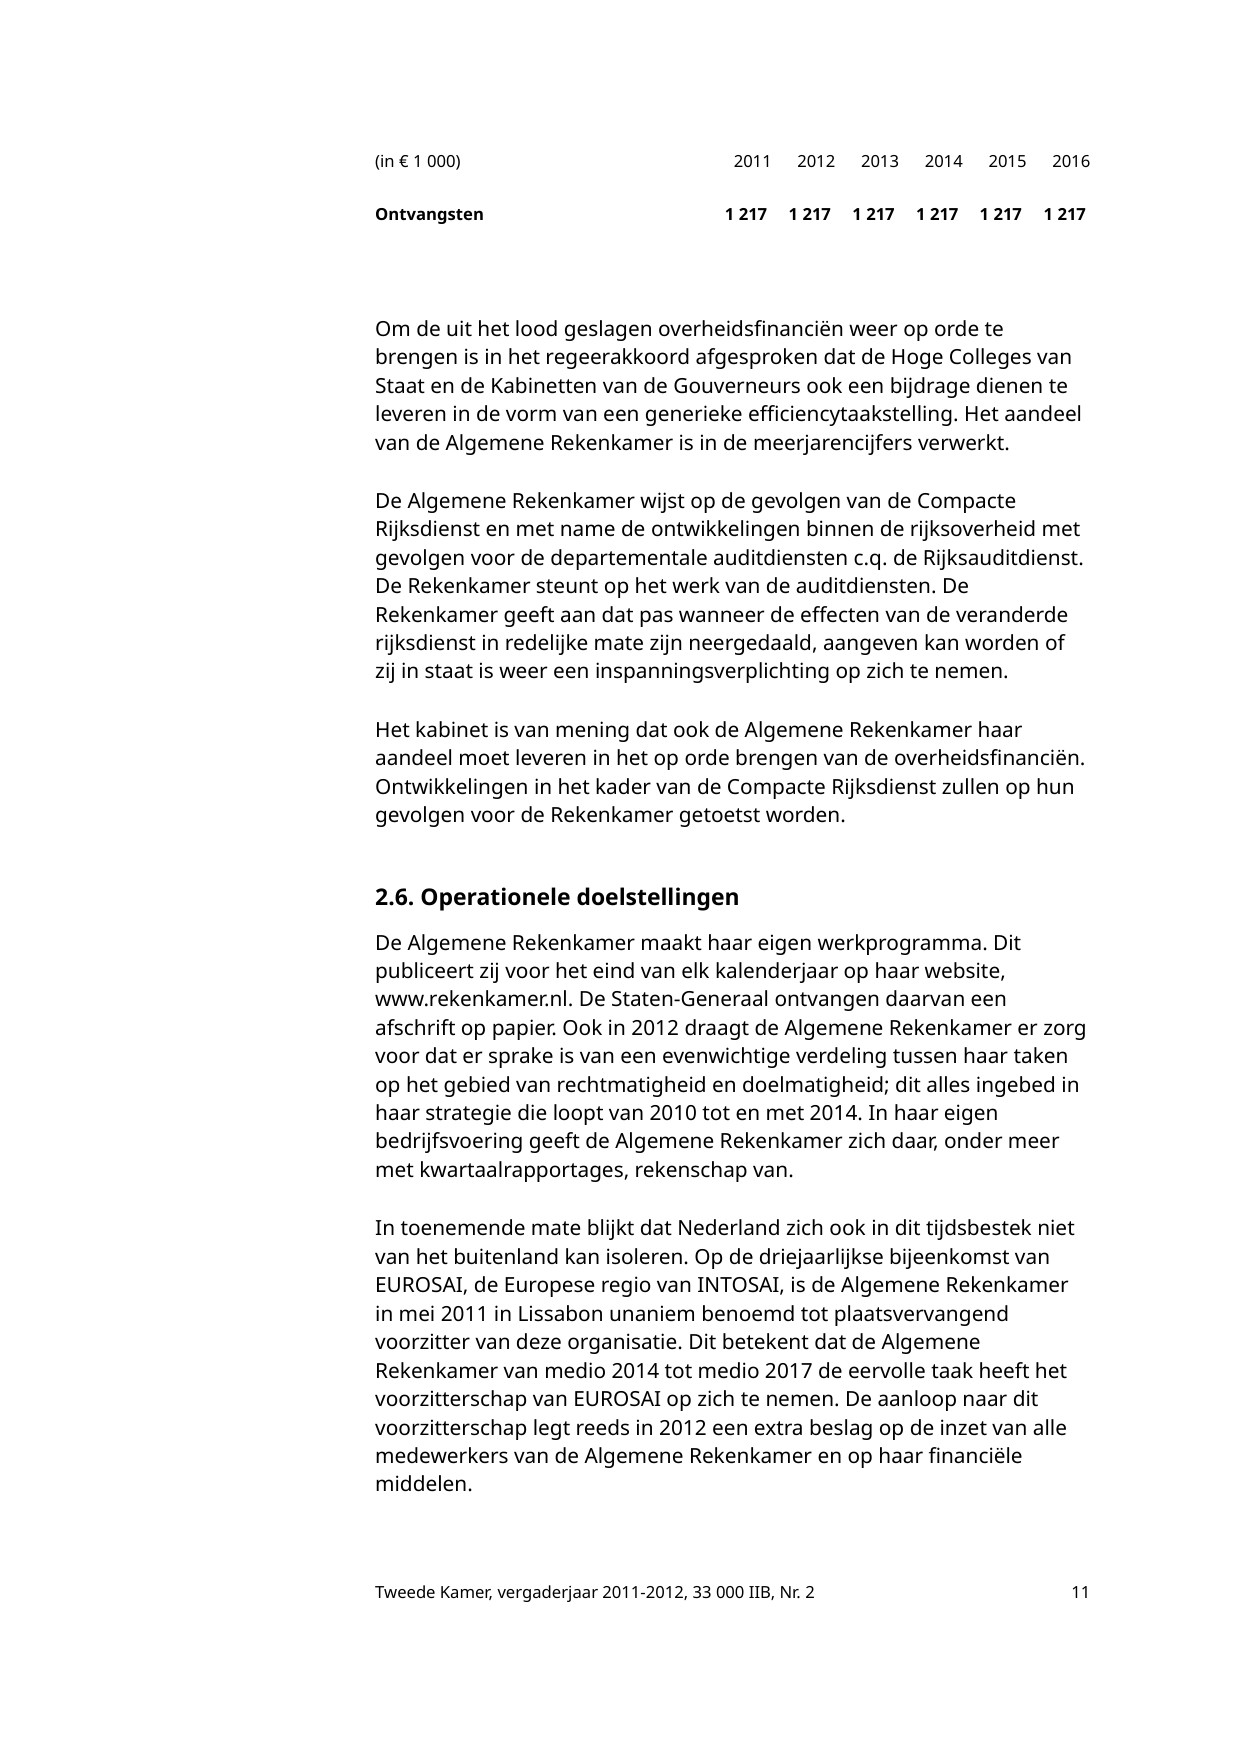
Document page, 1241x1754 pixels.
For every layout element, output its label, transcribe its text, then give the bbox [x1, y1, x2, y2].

table_header 2015 [963, 150, 1026, 203]
subtitle 2.6. Operationele doelstellingen [375, 881, 1090, 913]
table_cell 1 217 [708, 203, 771, 255]
table_header 2013 [835, 150, 899, 203]
text In toenemende mate blijkt dat Nederland zich ook in dit tijdsbestek niet van het buitenland kan isoleren. Op de driejaarlijkse bijeenkomst van EUROSAI, de Europese regio van INTOSAI, is de Algemene Rekenkamer in mei 2011 in Lissabon unaniem benoemd tot plaatsvervangend voorzitter van deze organisatie. Dit betekent dat de Algemene Rekenkamer van medio 2014 tot medio 2017 de eervolle taak heeft het voorzitterschap van EUROSAI op zich te nemen. De aanloop naar dit voorzitterschap legt reeds in 2012 een extra beslag op de inzet van alle medewerkers van de Algemene Rekenkamer en op haar financiële middelen. [375, 1213, 1090, 1498]
table_cell 1 217 [771, 203, 835, 255]
table_cell Ontvangsten [375, 203, 708, 255]
table_cell 1 217 [835, 203, 899, 255]
text De Algemene Rekenkamer wijst op de gevolgen van de Compacte Rijksdienst en met name de ontwikkelingen binnen de rijksoverheid met gevolgen voor de departementale auditdiensten c.q. de Rijksauditdienst. De Rekenkamer steunt op het werk van de auditdiensten. De Rekenkamer geeft aan dat pas wanneer de effecten van de veranderde rijksdienst in redelijke mate zijn neergedaald, aangeven kan worden of zij in staat is weer een inspanningsverplichting op zich te nemen. [375, 486, 1090, 685]
table_cell 1 217 [899, 203, 963, 255]
text Om de uit het lood geslagen overheidsfinanciën weer op orde te brengen is in het regeerakkoord afgesproken dat de Hoge Colleges van Staat en de Kabinetten van de Gouverneurs ook een bijdrage dienen te leveren in de vorm van een generieke efficiencytaakstelling. Het aandeel van de Algemene Rekenkamer is in de meerjarencijfers verwerkt. [375, 314, 1090, 456]
table_cell 1 217 [1026, 203, 1090, 255]
table_header (in € 1 000) [375, 150, 708, 203]
text Het kabinet is van mening dat ook de Algemene Rekenkamer haar aandeel moet leveren in het op orde brengen van de overheidsfinanciën. Ontwikkelingen in het kader van de Compacte Rijksdienst zullen op hun gevolgen voor de Rekenkamer getoetst worden. [375, 715, 1090, 829]
text De Algemene Rekenkamer maakt haar eigen werkprogramma. Dit publiceert zij voor het eind van elk kalenderjaar op haar website, www.rekenkamer.nl. De Staten-Generaal ontvangen daarvan een afschrift op papier. Ook in 2012 draagt de Algemene Rekenkamer er zorg voor dat er sprake is van een evenwichtige verdeling tussen haar taken op het gebied van rechtmatigheid en doelmatigheid; dit alles ingebed in haar strategie die loopt van 2010 tot en met 2014. In haar eigen bedrijfsvoering geeft de Algemene Rekenkamer zich daar, onder meer met kwartaalrapportages, rekenschap van. [375, 928, 1090, 1183]
table_header 2016 [1026, 150, 1090, 203]
table_cell 1 217 [963, 203, 1026, 255]
table_header 2012 [771, 150, 835, 203]
table_header 2014 [899, 150, 963, 203]
table_header 2011 [708, 150, 771, 203]
